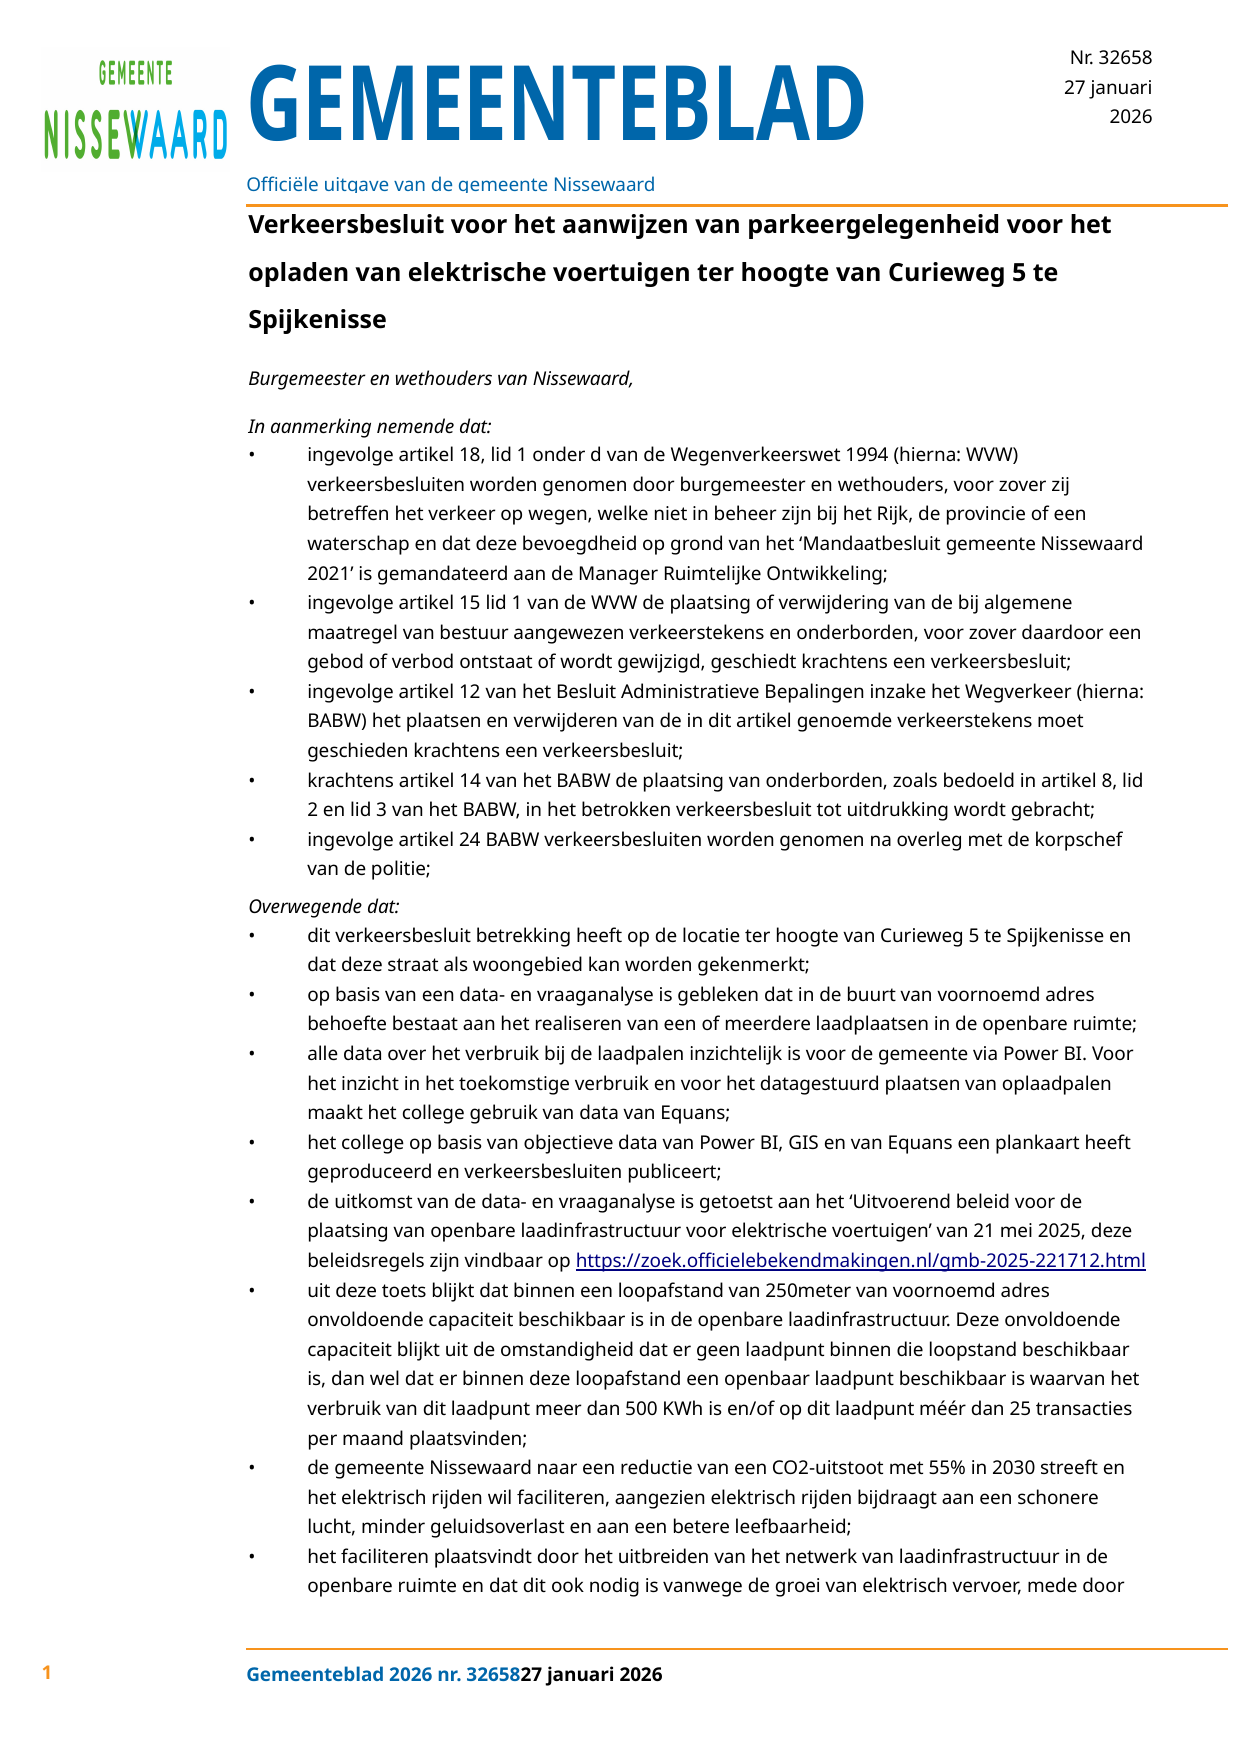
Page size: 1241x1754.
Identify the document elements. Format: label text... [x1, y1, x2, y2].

list ingevolge artikel 24 BABW verkeersbesluiten worden genomen na overleg met de korpschef van de politie; [248, 826, 1152, 881]
list dit verkeersbesluit betrekking heeft op de locatie ter hoogte van Curieweg 5 te Spijkenisse en dat deze straat als woongebied kan worden gekenmerkt; [248, 922, 1152, 977]
list krachtens artikel 14 van het BABW de plaatsing van onderborden, zoals bedoeld in artikel 8, lid 2 en lid 3 van het BABW, in het betrokken verkeersbesluit tot uitdrukking wordt gebracht; [248, 767, 1152, 822]
list het college op basis van objectieve data van Power BI, GIS en van Equans een plankaart heeft geproduceerd en verkeersbesluiten publiceert; [248, 1129, 1152, 1184]
list ingevolge artikel 18, lid 1 onder d van de Wegenverkeerswet 1994 (hierna: WVW) verkeersbesluiten worden genomen door burgemeester en wethouders, voor zover zij betreffen het verkeer op wegen, welke niet in beheer zijn bij het Rijk, de provincie of een waterschap en dat deze bevoegdheid op grond van het ‘Mandaatbesluit gemeente Nissewaard 2021’ is gemandateerd aan de Manager Ruimtelijke Ontwikkeling; [248, 441, 1152, 586]
list ingevolge artikel 12 van het Besluit Administratieve Bepalingen inzake het Wegverkeer (hierna: BABW) het plaatsen en verwijderen van de in dit artikel genoemde verkeerstekens moet geschieden krachtens een verkeersbesluit; [248, 678, 1152, 763]
text Overwegende dat: [248, 893, 1152, 919]
list het faciliteren plaatsvindt door het uitbreiden van het netwerk van laadinfrastructuur in de openbare ruimte en dat dit ook nodig is vanwege de groei van elektrisch vervoer, mede door [248, 1543, 1152, 1598]
list ingevolge artikel 15 lid 1 van de WVW de plaatsing of verwijdering van de bij algemene maatregel van bestuur aangewezen verkeerstekens en onderborden, voor zover daardoor een gebod of verbod ontstaat of wordt gewijzigd, geschiedt krachtens een verkeersbesluit; [248, 589, 1152, 674]
list uit deze toets blijkt dat binnen een loopafstand van 250meter van voornoemd adres onvoldoende capaciteit beschikbaar is in de openbare laadinfrastructuur. Deze onvoldoende capaciteit blijkt uit de omstandigheid dat er geen laadpunt binnen die loopstand beschikbaar is, dan wel dat er binnen deze loopafstand een openbaar laadpunt beschikbaar is waarvan het verbruik van dit laadpunt meer dan 500 KWh is en/of op dit laadpunt méér dan 25 transacties per maand plaatsvinden; [248, 1277, 1152, 1451]
text Verkeersbesluit voor het aanwijzen van parkeergelegenheid voor het opladen van elektrische voertuigen ter hoogte van Curieweg 5 te Spijkenisse [248, 207, 1152, 336]
list op basis van een data- en vraaganalyse is gebleken dat in de buurt van voornoemd adres behoefte bestaat aan het realiseren van een of meerdere laadplaatsen in de openbare ruimte; [248, 981, 1152, 1036]
list alle data over het verbruik bij de laadpalen inzichtelijk is voor de gemeente via Power BI. Voor het inzicht in het toekomstige verbruik en voor het datagestuurd plaatsen van oplaadpalen maakt het college gebruik van data van Equans; [248, 1040, 1152, 1125]
list de uitkomst van de data- en vraaganalyse is getoetst aan het ‘Uitvoerend beleid voor de plaatsing van openbare laadinfrastructuur voor elektrische voertuigen’ van 21 mei 2025, deze beleidsregels zijn vindbaar op https://zoek.officielebekendmakingen.nl/gmb-2025-221712.html [248, 1188, 1152, 1273]
picture [41, 47, 231, 172]
list de gemeente Nissewaard naar een reductie van een CO2-uitstoot met 55% in 2030 streeft en het elektrisch rijden wil faciliteren, aangezien elektrisch rijden bijdraagt aan een schonere lucht, minder geluidsoverlast en aan een betere leefbaarheid; [248, 1454, 1152, 1539]
text Burgemeester en wethouders van Nissewaard, [248, 366, 1152, 391]
text In aanmerking nemende dat: [248, 413, 1152, 439]
